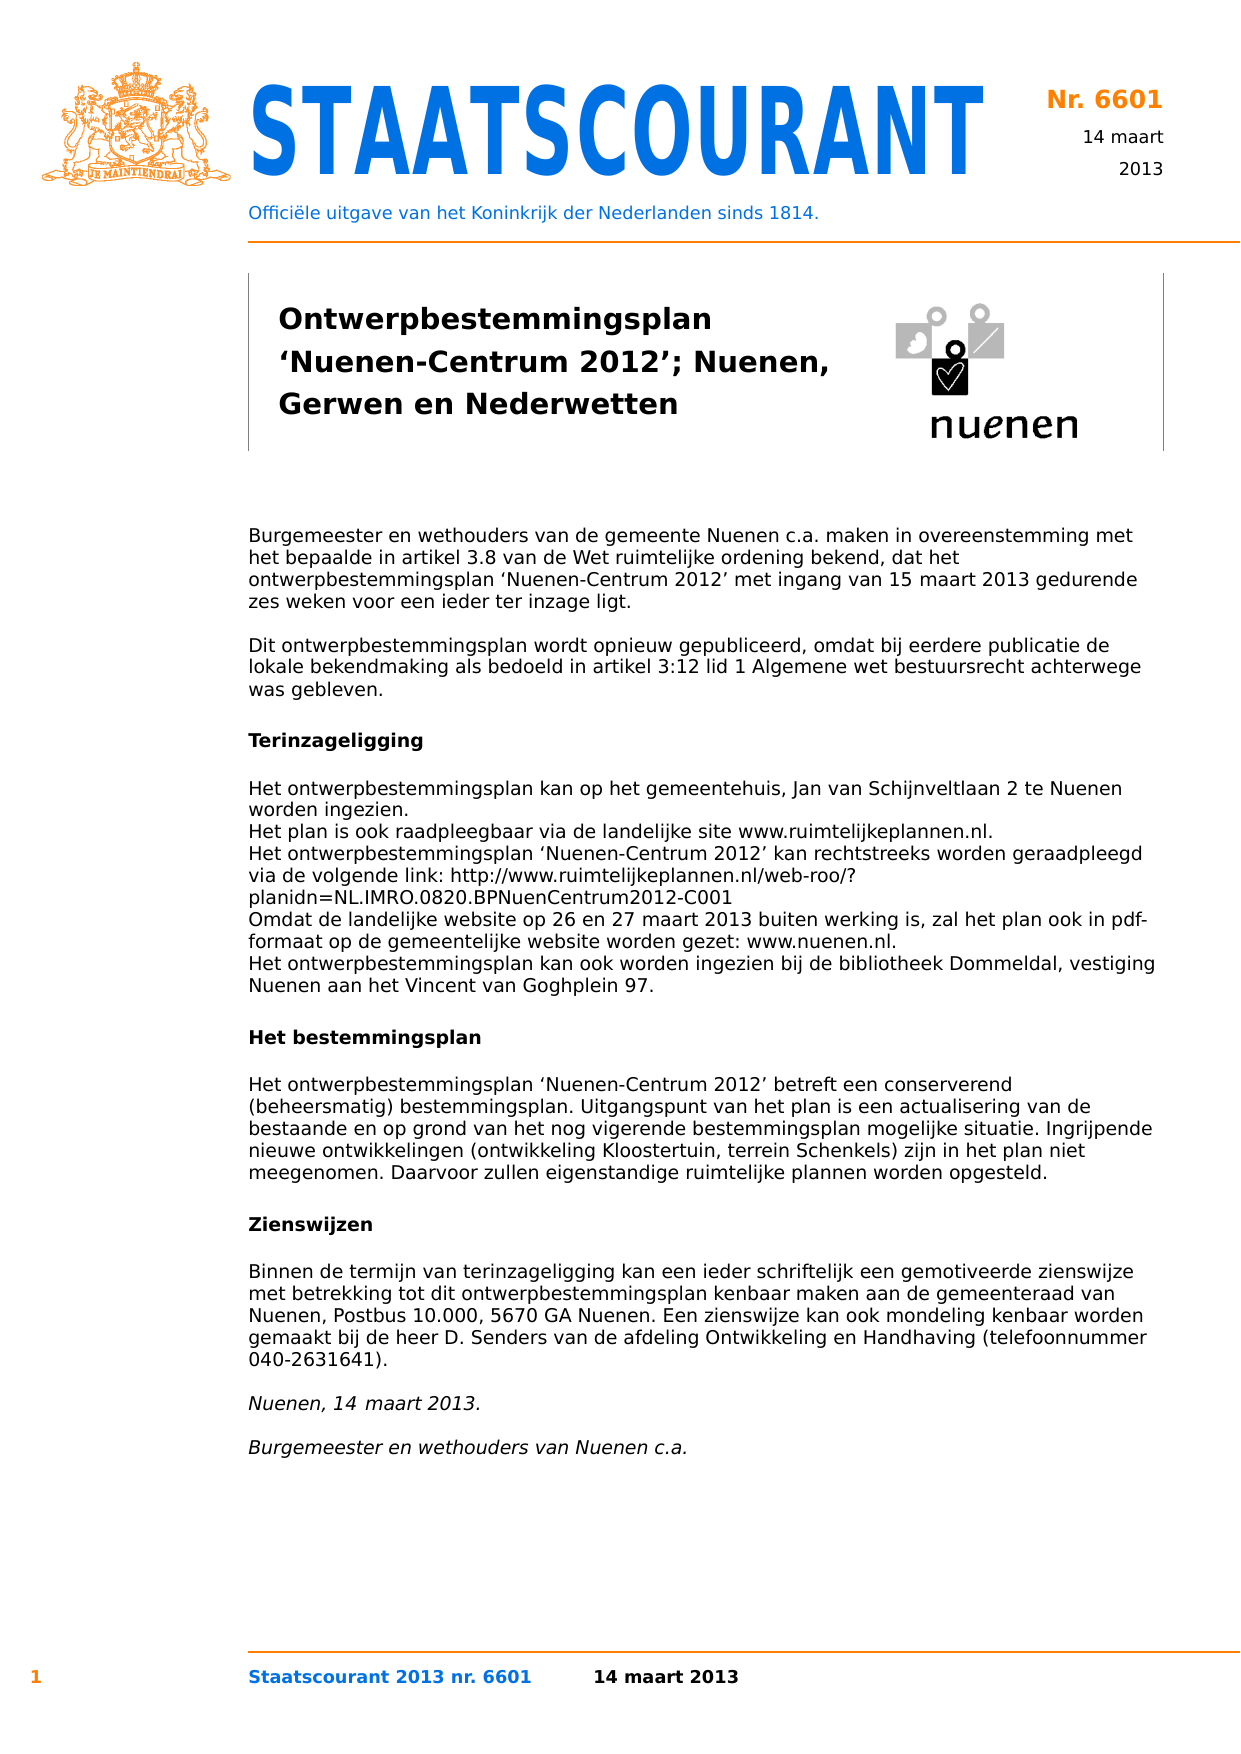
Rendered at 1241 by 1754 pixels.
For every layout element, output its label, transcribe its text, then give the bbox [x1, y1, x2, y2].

text Nuenen, 14 maart 2013. [248, 1393, 1163, 1415]
text Binnen de termijn van terinzageligging kan een ieder schriftelijk een gemotiveerde zienswijze met betrekking tot dit ontwerpbestemmingsplan kenbaar maken aan de gemeenteraad van Nuenen, Postbus 10.000, 5670 GA Nuenen. Een zienswijze kan ook mondeling kenbaar worden gemaakt bij de heer D. Senders van de afdeling Ontwikkeling en Handhaving (telefoonnummer 040-2631641). [248, 1261, 1163, 1371]
table_header Nr. 6601 [998, 62, 1240, 121]
text Het ontwerpbestemmingsplan kan op het gemeentehuis, Jan van Schijnveltlaan 2 te Nuenen worden ingezien. [248, 777, 1163, 821]
table_cell Officiële uitgave van het Koninkrijk der Nederlanden sinds 1814. [248, 203, 1240, 241]
table_header [25, 62, 248, 241]
text Dit ontwerpbestemmingsplan wordt opnieuw gepubliceerd, omdat bij eerdere publicatie de lokale bekendmaking als bedoeld in artikel 3:12 lid 1 Algemene wet bestuursrecht achterwege was gebleven. [248, 634, 1163, 700]
text Burgemeester en wethouders van Nuenen c.a. [248, 1437, 1163, 1459]
subtitle Terinzageligging [248, 730, 1163, 752]
subtitle Het bestemmingsplan [248, 1027, 1163, 1049]
picture [838, 302, 1134, 439]
text Het plan is ook raadpleegbaar via de landelijke site www.ruimtelijkeplannen.nl. [248, 821, 1163, 843]
text Het ontwerpbestemmingsplan ‘Nuenen-Centrum 2012’ kan rechtstreeks worden geraadpleegd via de volgende link: http://www.ruimtelijkeplannen.nl/web-roo/?planidn=NL.IMRO.0820.BPNuenCentrum2012-C001 [248, 843, 1163, 909]
subtitle Zienswijzen [248, 1214, 1163, 1236]
text Het ontwerpbestemmingsplan ‘Nuenen-Centrum 2012’ betreft een conserverend (beheersmatig) bestemmingsplan. Uitgangspunt van het plan is een actualisering van de bestaande en op grond van het nog vigerende bestemmingsplan mogelijke situatie. Ingrijpende nieuwe ontwikkelingen (ontwikkeling Kloostertuin, terrein Schenkels) zijn in het plan niet meegenomen. Daarvoor zullen eigenstandige ruimtelijke plannen worden opgesteld. [248, 1074, 1163, 1184]
picture [41, 62, 231, 186]
text Het ontwerpbestemmingsplan kan ook worden ingezien bij de bibliotheek Dommeldal, vestiging Nuenen aan het Vincent van Goghplein 97. [248, 953, 1163, 997]
subtitle Ontwerpbestemmingsplan ‘Nuenen-Centrum 2012’; Nuenen, Gerwen en Nederwetten [249, 273, 1163, 451]
table_cell 2013 [998, 153, 1240, 203]
text Burgemeester en wethouders van de gemeente Nuenen c.a. maken in overeenstemming met het bepaalde in artikel 3.8 van de Wet ruimtelijke ordening bekend, dat het ontwerpbestemmingsplan ‘Nuenen-Centrum 2012’ met ingang van 15 maart 2013 gedurende zes weken voor een ieder ter inzage ligt. [248, 525, 1163, 613]
table_cell 14 maart [998, 121, 1240, 153]
text Omdat de landelijke website op 26 en 27 maart 2013 buiten werking is, zal het plan ook in pdf-formaat op de gemeentelijke website worden gezet: www.nuenen.nl. [248, 909, 1163, 953]
table_header STAATSCOURANT [248, 62, 998, 203]
